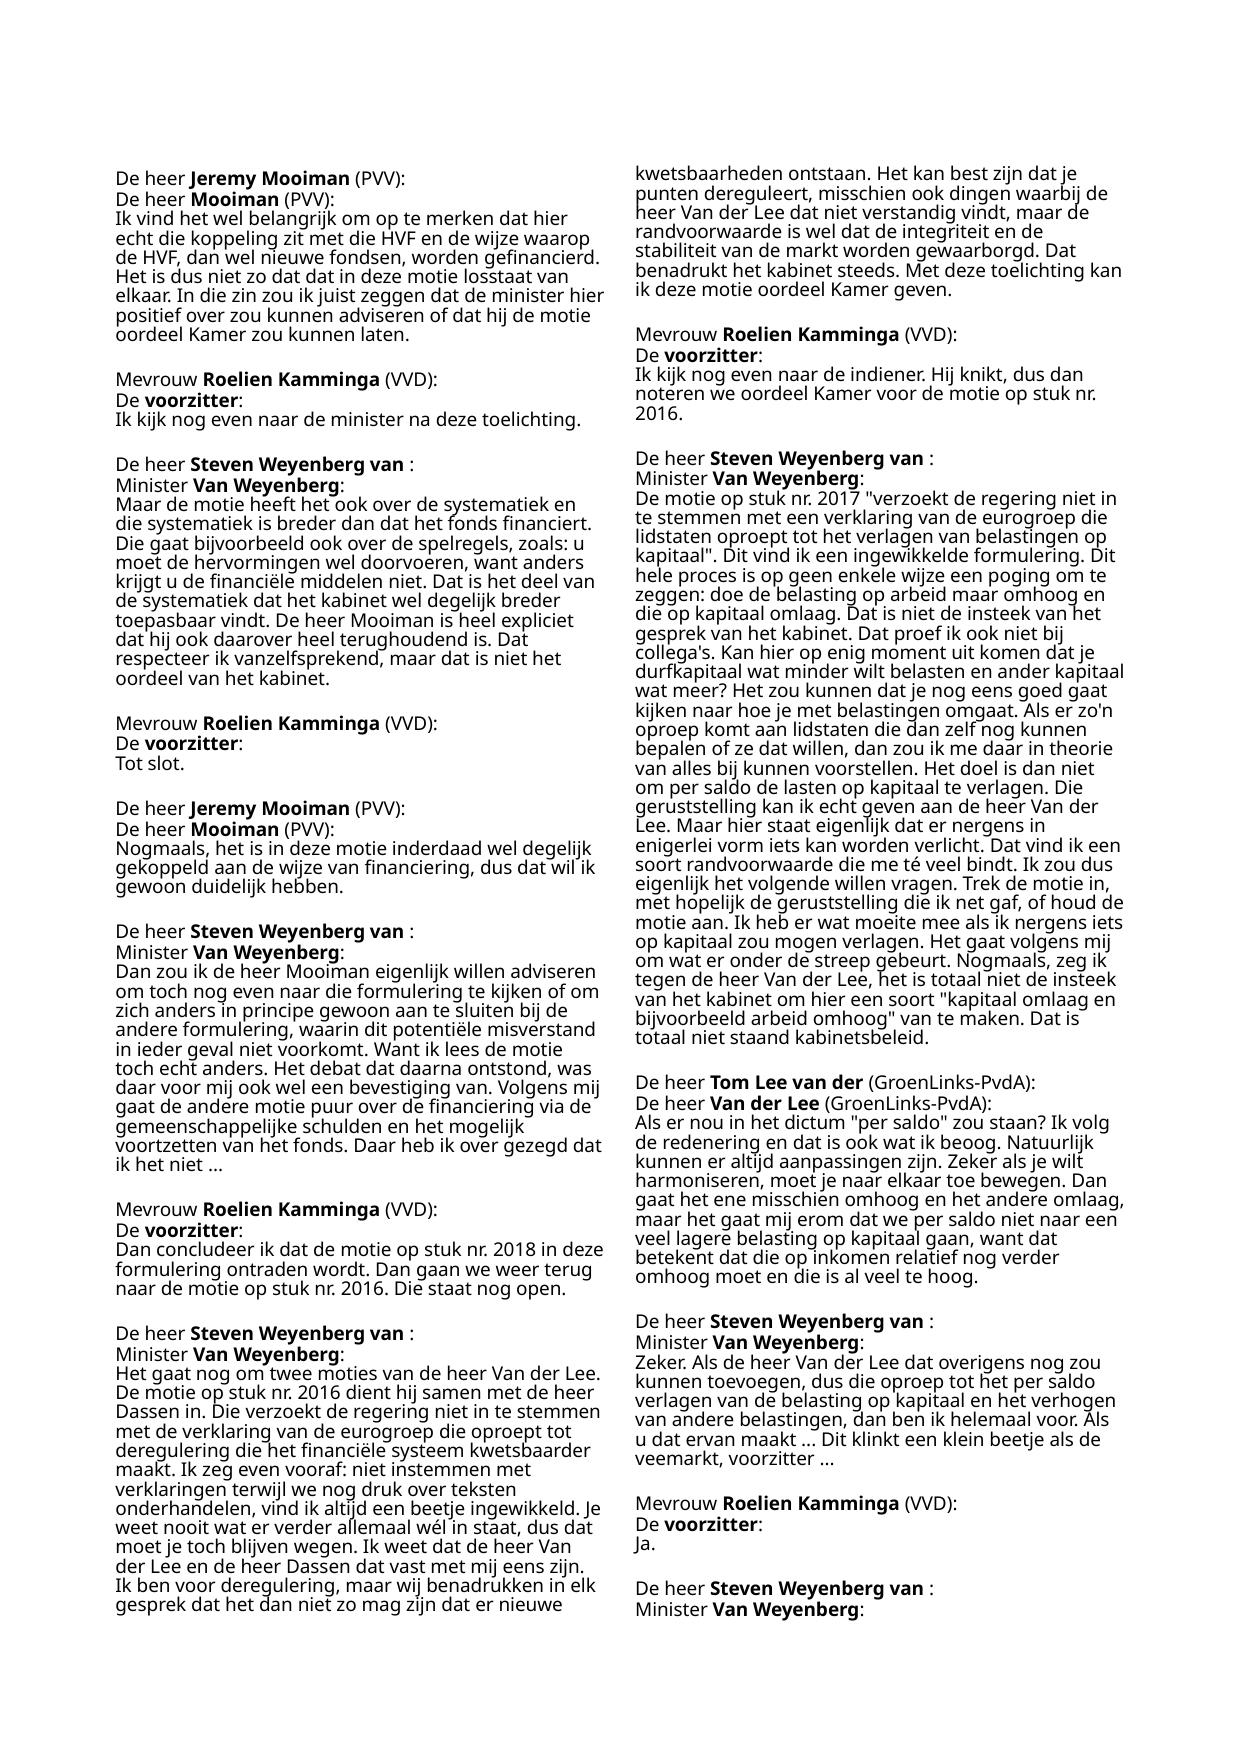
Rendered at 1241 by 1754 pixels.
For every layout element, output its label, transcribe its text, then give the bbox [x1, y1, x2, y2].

text De heer Steven Weyenberg van : [115, 1320, 605, 1346]
text De heer Steven Weyenberg van : [635, 1575, 1125, 1601]
text Minister Van Weyenberg: [635, 1334, 1125, 1354]
text De heer Mooiman (PVV): [115, 191, 605, 210]
text De voorzitter: [115, 392, 605, 411]
text Tot slot. [115, 755, 605, 774]
text Mevrouw Roelien Kamminga (VVD): [115, 1196, 605, 1222]
text Ik kijk nog even naar de minister na deze toelichting. [115, 411, 605, 430]
text Zeker. Als de heer Van der Lee dat overigens nog zou kunnen toevoegen, dus die oproep tot het per saldo verlagen van de belasting op kapitaal en het verhogen van andere belastingen, dan ben ik helemaal voor. Als u dat ervan maakt ... Dit klinkt een klein beetje als de veemarkt, voorzitter ... [635, 1354, 1125, 1469]
text Ik kijk nog even naar de indiener. Hij knikt, dus dan noteren we oordeel Kamer voor de motie op stuk nr. 2016. [635, 366, 1125, 424]
text Minister Van Weyenberg: [635, 470, 1125, 490]
text De heer Steven Weyenberg van : [635, 445, 1125, 470]
text Mevrouw Roelien Kamminga (VVD): [115, 710, 605, 735]
text Als er nou in het dictum "per saldo" zou staan? Ik volg de redenering en dat is ook wat ik beoog. Natuurlijk kunnen er altijd aanpassingen zijn. Zeker als je wilt harmoniseren, moet je naar elkaar toe bewegen. Dan gaat het ene misschien omhoog en het andere omlaag, maar het gaat mij erom dat we per saldo niet naar een veel lagere belasting op kapitaal gaan, want dat betekent dat die op inkomen relatief nog verder omhoog moet en die is al veel te hoog. [635, 1114, 1125, 1288]
text De heer Steven Weyenberg van : [115, 451, 605, 477]
text Mevrouw Roelien Kamminga (VVD): [115, 366, 605, 392]
text De voorzitter: [635, 347, 1125, 366]
text De heer Steven Weyenberg van : [635, 1309, 1125, 1334]
text Minister Van Weyenberg: [115, 1346, 605, 1365]
text De voorzitter: [635, 1516, 1125, 1535]
text De voorzitter: [115, 735, 605, 755]
text Mevrouw Roelien Kamminga (VVD): [635, 321, 1125, 347]
text Ja. [635, 1535, 1125, 1554]
text De heer Jeremy Mooiman (PVV): [115, 795, 605, 821]
text Het gaat nog om twee moties van de heer Van der Lee. De motie op stuk nr. 2016 dient hij samen met de heer Dassen in. Die verzoekt de regering niet in te stemmen met de verklaring van de eurogroep die oproept tot deregulering die het financiële systeem kwetsbaarder maakt. Ik zeg even vooraf: niet instemmen met verklaringen terwijl we nog druk over teksten onderhandelen, vind ik altijd een beetje ingewikkeld. Je weet nooit wat er verder allemaal wél in staat, dus dat moet je toch blijven wegen. Ik weet dat de heer Van der Lee en de heer Dassen dat vast met mij eens zijn. Ik ben voor deregulering, maar wij benadrukken in elk gesprek dat het dan niet zo mag zijn dat er nieuwe [115, 1365, 605, 1615]
text kwetsbaarheden ontstaan. Het kan best zijn dat je punten dereguleert, misschien ook dingen waarbij de heer Van der Lee dat niet verstandig vindt, maar de randvoorwaarde is wel dat de integriteit en de stabiliteit van de markt worden gewaarborgd. Dat benadrukt het kabinet steeds. Met deze toelichting kan ik deze motie oordeel Kamer geven. [635, 165, 1125, 300]
text Maar de motie heeft het ook over de systematiek en die systematiek is breder dan dat het fonds financiert. Die gaat bijvoorbeeld ook over de spelregels, zoals: u moet de hervormingen wel doorvoeren, want anders krijgt u de financiële middelen niet. Dat is het deel van de systematiek dat het kabinet wel degelijk breder toepasbaar vindt. De heer Mooiman is heel expliciet dat hij ook daarover heel terughoudend is. Dat respecteer ik vanzelfsprekend, maar dat is niet het oordeel van het kabinet. [115, 496, 605, 689]
text Minister Van Weyenberg: [635, 1601, 1125, 1620]
text De heer Steven Weyenberg van : [115, 918, 605, 944]
text Dan concludeer ik dat de motie op stuk nr. 2018 in deze formulering ontraden wordt. Dan gaan we weer terug naar de motie op stuk nr. 2016. Die staat nog open. [115, 1241, 605, 1299]
text Minister Van Weyenberg: [115, 477, 605, 496]
text De heer Tom Lee van der (GroenLinks-PvdA): [635, 1069, 1125, 1095]
text De heer Van der Lee (GroenLinks-PvdA): [635, 1095, 1125, 1114]
text Minister Van Weyenberg: [115, 944, 605, 963]
text De heer Jeremy Mooiman (PVV): [115, 165, 605, 191]
text De voorzitter: [115, 1222, 605, 1241]
text Ik vind het wel belangrijk om op te merken dat hier echt die koppeling zit met die HVF en de wijze waarop de HVF, dan wel nieuwe fondsen, worden gefinancierd. Het is dus niet zo dat dat in deze motie losstaat van elkaar. In die zin zou ik juist zeggen dat de minister hier positief over zou kunnen adviseren of dat hij de motie oordeel Kamer zou kunnen laten. [115, 210, 605, 345]
text Nogmaals, het is in deze motie inderdaad wel degelijk gekoppeld aan de wijze van financiering, dus dat wil ik gewoon duidelijk hebben. [115, 840, 605, 898]
text De heer Mooiman (PVV): [115, 821, 605, 840]
text De motie op stuk nr. 2017 "verzoekt de regering niet in te stemmen met een verklaring van de eurogroep die lidstaten oproept tot het verlagen van belastingen op kapitaal". Dit vind ik een ingewikkelde formulering. Dit hele proces is op geen enkele wijze een poging om te zeggen: doe de belasting op arbeid maar omhoog en die op kapitaal omlaag. Dat is niet de insteek van het gesprek van het kabinet. Dat proef ik ook niet bij collega's. Kan hier op enig moment uit komen dat je durfkapitaal wat minder wilt belasten en ander kapitaal wat meer? Het zou kunnen dat je nog eens goed gaat kijken naar hoe je met belastingen omgaat. Als er zo'n oproep komt aan lidstaten die dan zelf nog kunnen bepalen of ze dat willen, dan zou ik me daar in theorie van alles bij kunnen voorstellen. Het doel is dan niet om per saldo de lasten op kapitaal te verlagen. Die geruststelling kan ik echt geven aan de heer Van der Lee. Maar hier staat eigenlijk dat er nergens in enigerlei vorm iets kan worden verlicht. Dat vind ik een soort randvoorwaarde die me té veel bindt. Ik zou dus eigenlijk het volgende willen vragen. Trek de motie in, met hopelijk de geruststelling die ik net gaf, of houd de motie aan. Ik heb er wat moeite mee als ik nergens iets op kapitaal zou mogen verlagen. Het gaat volgens mij om wat er onder de streep gebeurt. Nogmaals, zeg ik tegen de heer Van der Lee, het is totaal niet de insteek van het kabinet om hier een soort "kapitaal omlaag en bijvoorbeeld arbeid omhoog" van te maken. Dat is totaal niet staand kabinetsbeleid. [635, 490, 1125, 1048]
text Mevrouw Roelien Kamminga (VVD): [635, 1490, 1125, 1516]
text Dan zou ik de heer Mooiman eigenlijk willen adviseren om toch nog even naar die formulering te kijken of om zich anders in principe gewoon aan te sluiten bij de andere formulering, waarin dit potentiële misverstand in ieder geval niet voorkomt. Want ik lees de motie toch echt anders. Het debat dat daarna ontstond, was daar voor mij ook wel een bevestiging van. Volgens mij gaat de andere motie puur over de financiering via de gemeenschappelijke schulden en het mogelijk voortzetten van het fonds. Daar heb ik over gezegd dat ik het niet ... [115, 963, 605, 1175]
